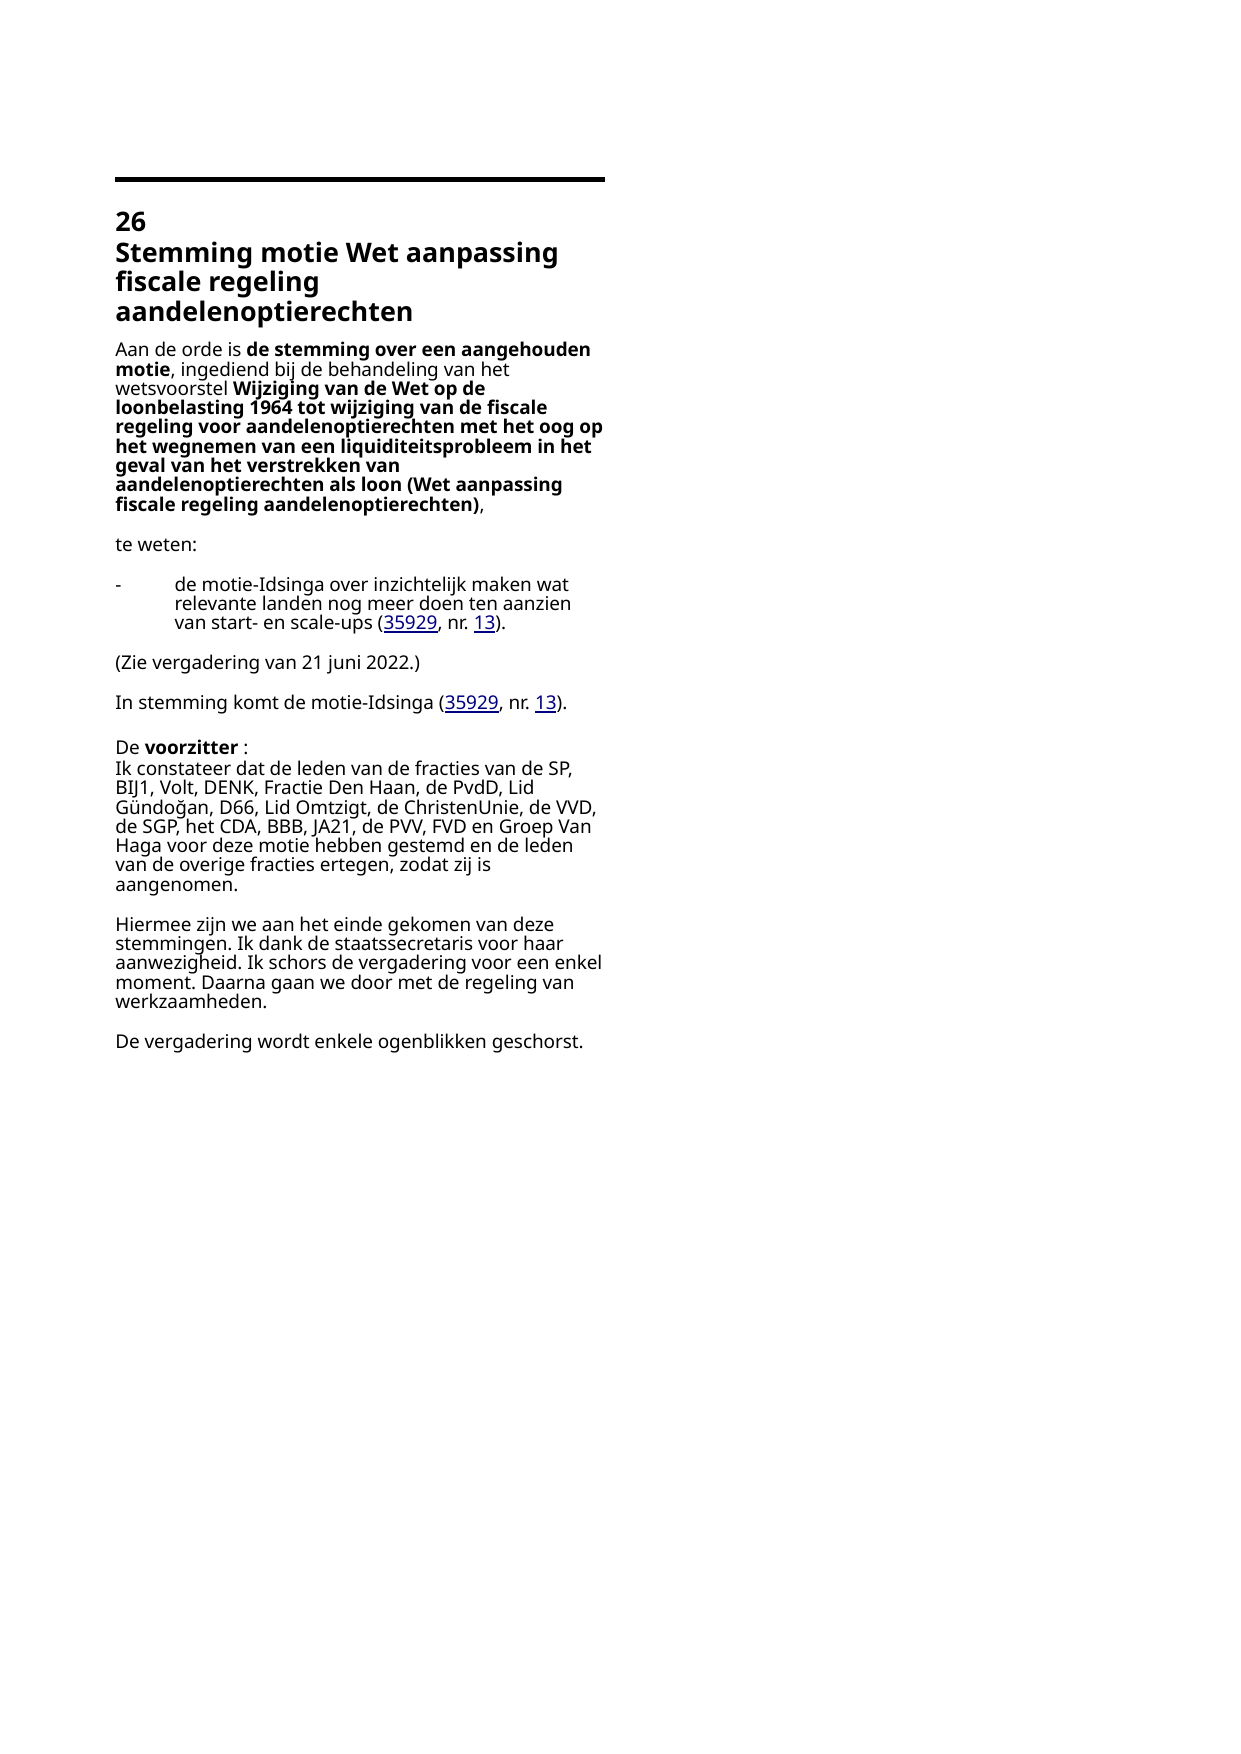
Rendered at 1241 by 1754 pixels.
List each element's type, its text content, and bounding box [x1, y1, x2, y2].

text Aan de orde is de stemming over een aangehouden motie, ingediend bij de behandeling van het wetsvoorstel Wijziging van de Wet op de loonbelasting 1964 tot wijziging van de fiscale regeling voor aandelenoptierechten met het oog op het wegnemen van een liquiditeitsprobleem in het geval van het verstrekken van aandelenoptierechten als loon (Wet aanpassing fiscale regeling aandelenoptierechten), [115, 341, 605, 515]
text 26 [115, 203, 605, 239]
text De voorzitter : [115, 734, 605, 760]
text Hiermee zijn we aan het einde gekomen van deze stemmingen. Ik dank de staatssecretaris voor haar aanwezigheid. Ik schors de vergadering voor een enkel moment. Daarna gaan we door met de regeling van werkzaamheden. [115, 916, 605, 1012]
list de motie-Idsinga over inzichtelijk maken wat relevante landen nog meer doen ten aanzien van start- en scale-ups (35929, nr. 13). [115, 576, 605, 633]
text te weten: [115, 536, 605, 555]
text De vergadering wordt enkele ogenblikken geschorst. [115, 1033, 605, 1052]
text Stemming motie Wet aanpassing fiscale regeling aandelenoptierechten [115, 239, 605, 341]
text In stemming komt de motie-Idsinga (35929, nr. 13). [115, 694, 605, 713]
text Ik constateer dat de leden van de fracties van de SP, BIJ1, Volt, DENK, Fractie Den Haan, de PvdD, Lid Gündoğan, D66, Lid Omtzigt, de ChristenUnie, de VVD, de SGP, het CDA, BBB, JA21, de PVV, FVD en Groep Van Haga voor deze motie hebben gestemd en de leden van de overige fracties ertegen, zodat zij is aangenomen. [115, 760, 605, 895]
text (Zie vergadering van 21 juni 2022.) [115, 654, 605, 673]
